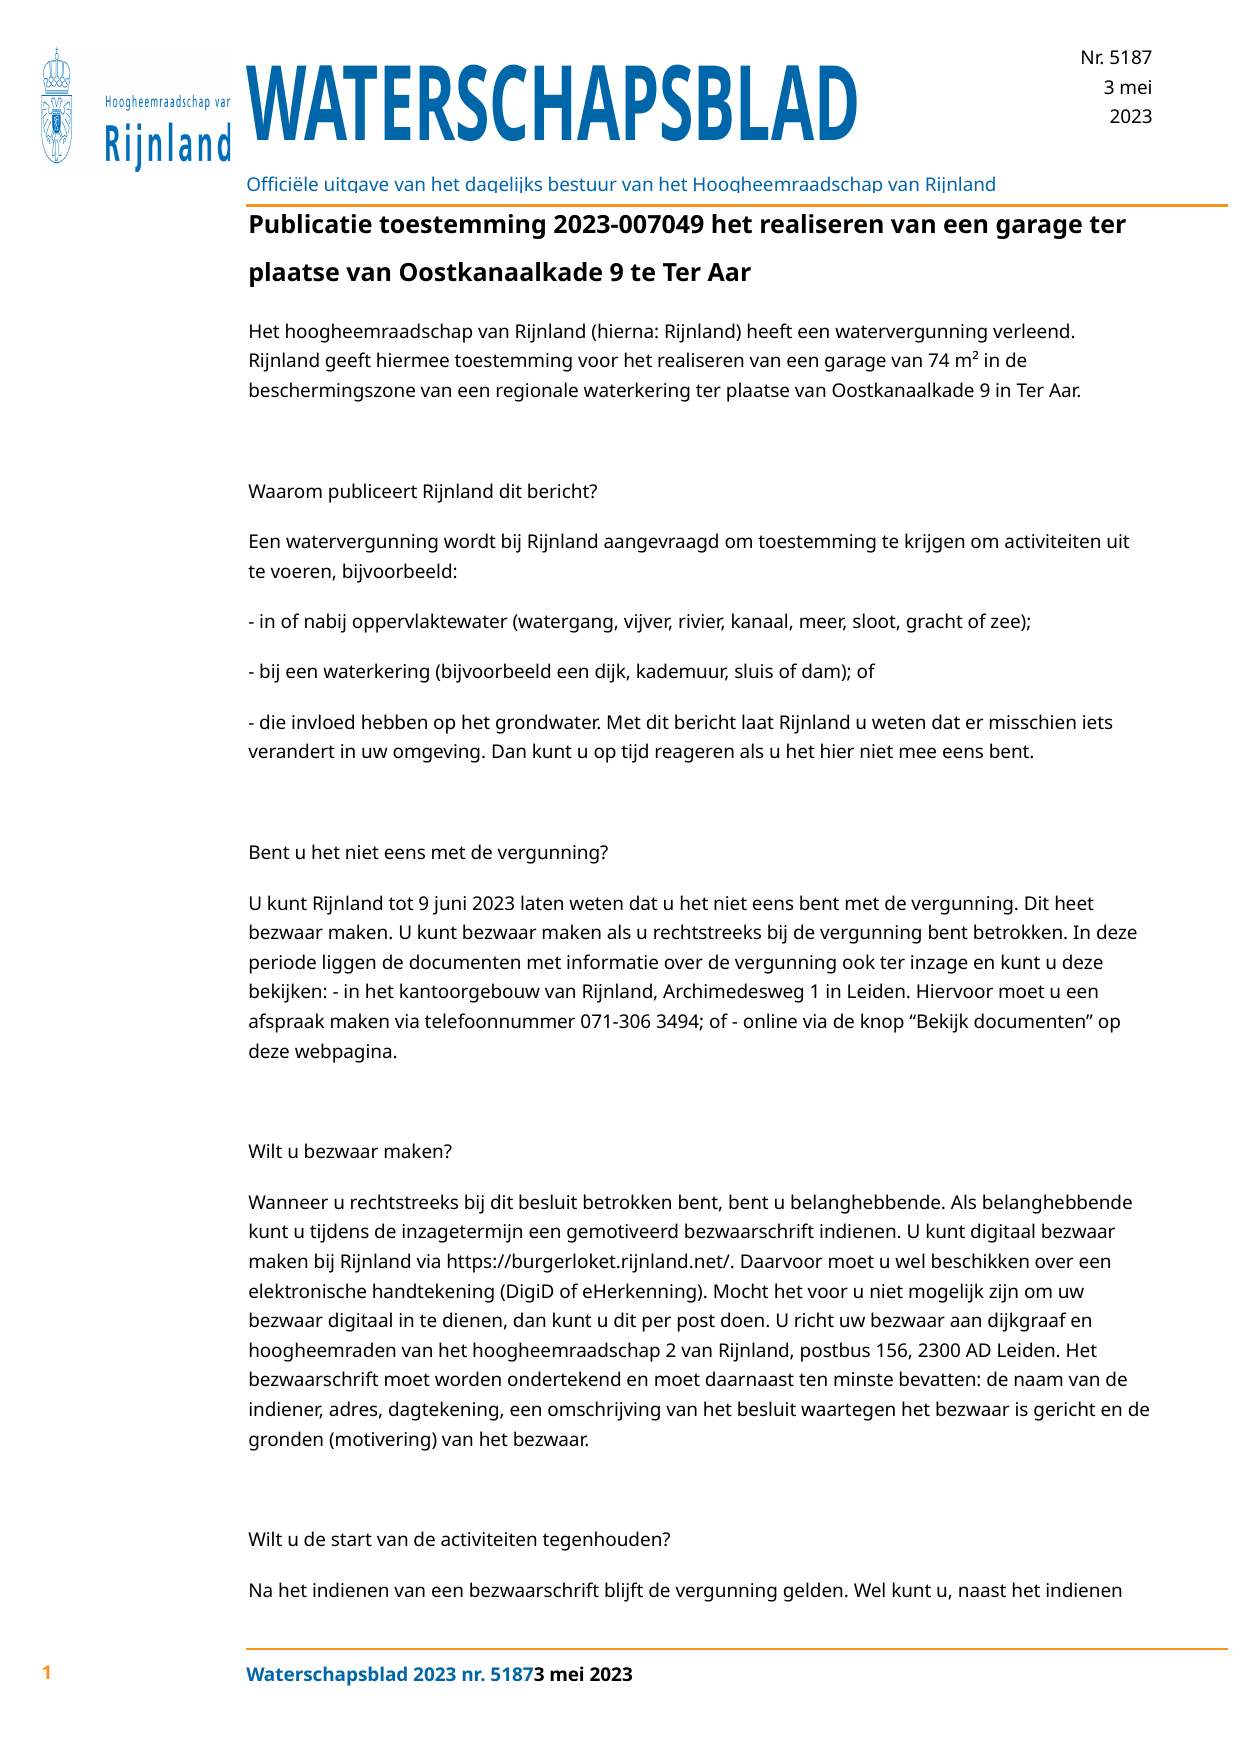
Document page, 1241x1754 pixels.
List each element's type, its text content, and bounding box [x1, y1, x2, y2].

text Een watervergunning wordt bij Rijnland aangevraagd om toestemming te krijgen om activiteiten uit te voeren, bijvoorbeeld: [248, 528, 1152, 584]
text Wilt u bezwaar maken? [248, 1139, 1152, 1164]
text Bent u het niet eens met de vergunning? [248, 839, 1152, 865]
text Wilt u de start van de activiteiten tegenhouden? [248, 1527, 1152, 1552]
text - in of nabij oppervlaktewater (watergang, vijver, rivier, kanaal, meer, sloot, gracht of zee); [248, 608, 1152, 634]
text Het hoogheemraadschap van Rijnland (hierna: Rijnland) heeft een watervergunning verleend. Rijnland geeft hiermee toestemming voor het realiseren van een garage van 74 m² in de beschermingszone van een regionale waterkering ter plaatse van Oostkanaalkade 9 in Ter Aar. [248, 318, 1152, 403]
text Na het indienen van een bezwaarschrift blijft de vergunning gelden. Wel kunt u, naast het indienen [248, 1577, 1152, 1603]
text Waarom publiceert Rijnland dit bericht? [248, 478, 1152, 504]
text Publicatie toestemming 2023-007049 het realiseren van een garage ter plaatse van Oostkanaalkade 9 te Ter Aar [248, 207, 1152, 288]
text U kunt Rijnland tot 9 juni 2023 laten weten dat u het niet eens bent met de vergunning. Dit heet bezwaar maken. U kunt bezwaar maken als u rechtstreeks bij de vergunning bent betrokken. In deze periode liggen de documenten met informatie over de vergunning ook ter inzage en kunt u deze bekijken: - in het kantoorgebouw van Rijnland, Archimedesweg 1 in Leiden. Hiervoor moet u een afspraak maken via telefoonnummer 071-306 3494; of - online via de knop “Bekijk documenten” op deze webpagina. [248, 890, 1152, 1064]
text - bij een waterkering (bijvoorbeeld een dijk, kademuur, sluis of dam); of [248, 659, 1152, 684]
picture [41, 47, 231, 172]
text - die invloed hebben op het grondwater. Met dit bericht laat Rijnland u weten dat er misschien iets verandert in uw omgeving. Dan kunt u op tijd reageren als u het hier niet mee eens bent. [248, 709, 1152, 764]
text Wanneer u rechtstreeks bij dit besluit betrokken bent, bent u belanghebbende. Als belanghebbende kunt u tijdens de inzagetermijn een gemotiveerd bezwaarschrift indienen. U kunt digitaal bezwaar maken bij Rijnland via https://burgerloket.rijnland.net/. Daarvoor moet u wel beschikken over een elektronische handtekening (DigiD of eHerkenning). Mocht het voor u niet mogelijk zijn om uw bezwaar digitaal in te dienen, dan kunt u dit per post doen. U richt uw bezwaar aan dijkgraaf en hoogheemraden van het hoogheemraadschap 2 van Rijnland, postbus 156, 2300 AD Leiden. Het bezwaarschrift moet worden ondertekend en moet daarnaast ten minste bevatten: de naam van de indiener, adres, dagtekening, een omschrijving van het besluit waartegen het bezwaar is gericht en de gronden (motivering) van het bezwaar. [248, 1189, 1152, 1452]
